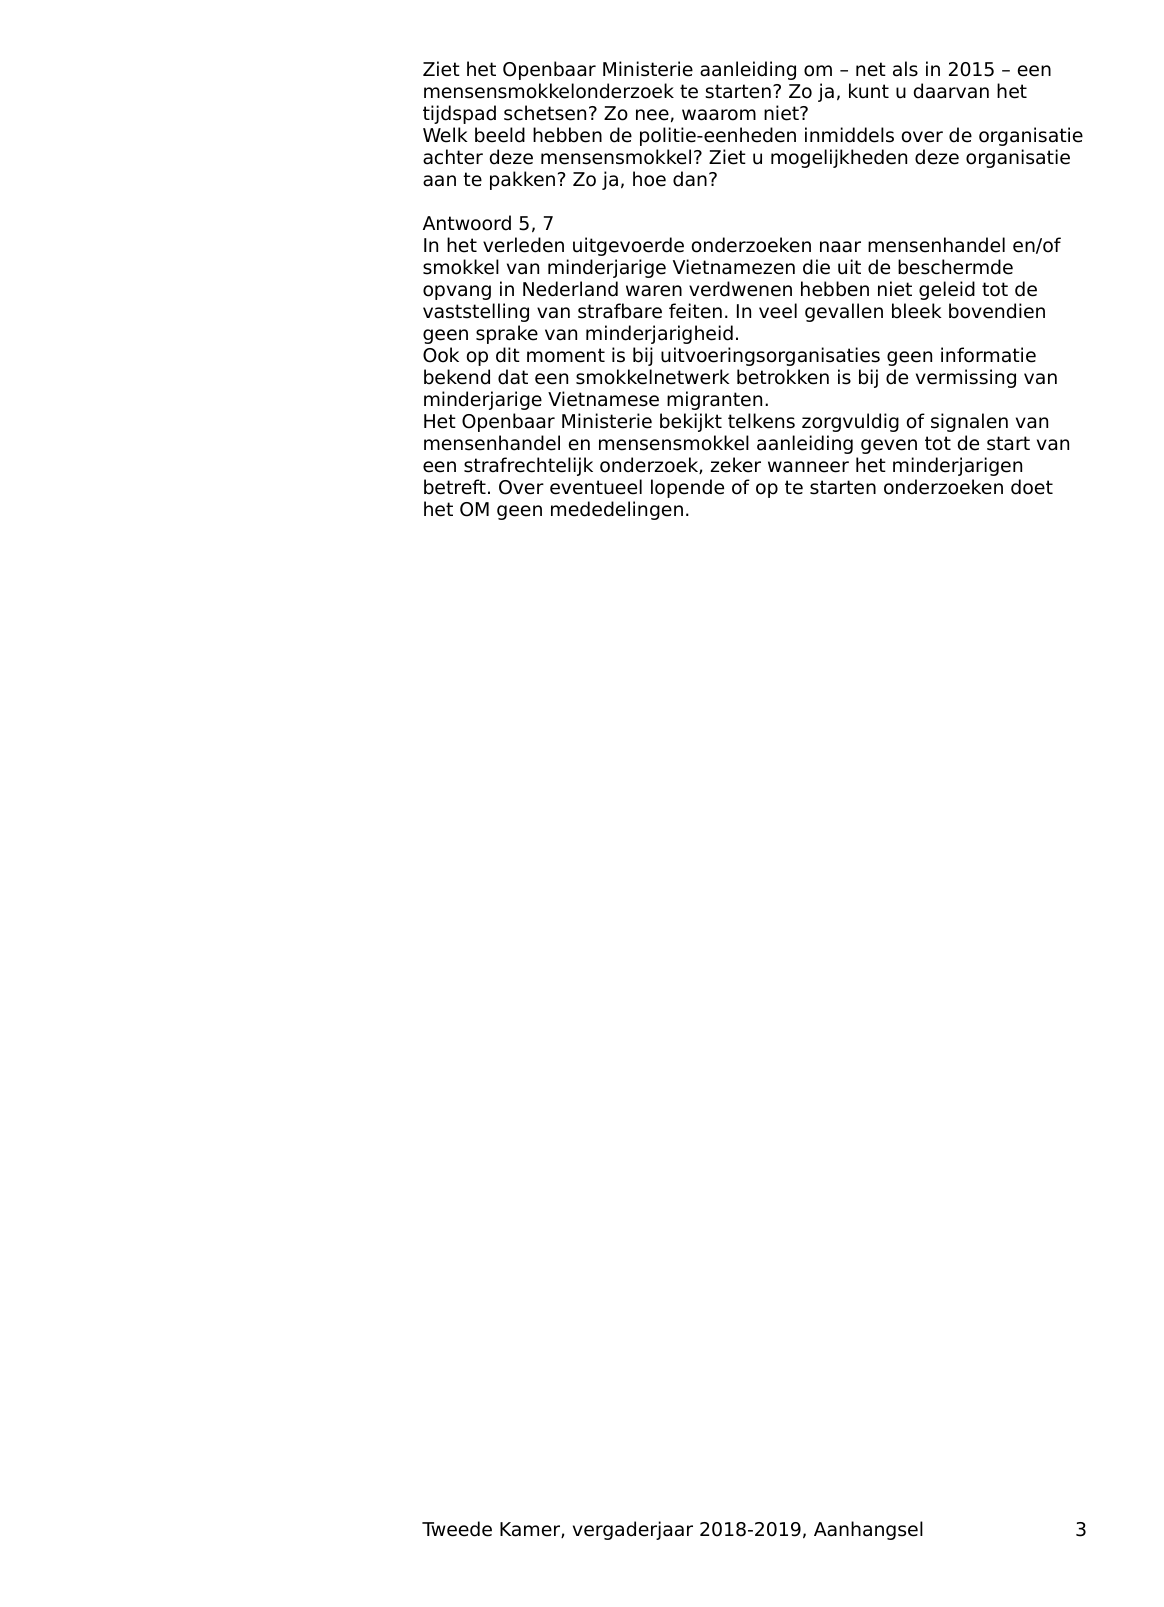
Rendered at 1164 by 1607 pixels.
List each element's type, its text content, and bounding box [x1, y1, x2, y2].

text Welk beeld hebben de politie-eenheden inmiddels over de organisatie achter deze mensensmokkel? Ziet u mogelijkheden deze organisatie aan te pakken? Zo ja, hoe dan? [422, 125, 1087, 191]
text Ook op dit moment is bij uitvoeringsorganisaties geen informatie bekend dat een smokkelnetwerk betrokken is bij de vermissing van minderjarige Vietnamese migranten. [422, 345, 1087, 411]
text In het verleden uitgevoerde onderzoeken naar mensenhandel en/of smokkel van minderjarige Vietnamezen die uit de beschermde opvang in Nederland waren verdwenen hebben niet geleid tot de vaststelling van strafbare feiten. In veel gevallen bleek bovendien geen sprake van minderjarigheid. [422, 235, 1087, 345]
text Ziet het Openbaar Ministerie aanleiding om – net als in 2015 – een mensensmokkelonderzoek te starten? Zo ja, kunt u daarvan het tijdspad schetsen? Zo nee, waarom niet? [422, 59, 1087, 125]
text Het Openbaar Ministerie bekijkt telkens zorgvuldig of signalen van mensenhandel en mensensmokkel aanleiding geven tot de start van een strafrechtelijk onderzoek, zeker wanneer het minderjarigen betreft. Over eventueel lopende of op te starten onderzoeken doet het OM geen mededelingen. [422, 411, 1087, 521]
text Antwoord 5, 7 [422, 213, 1087, 235]
